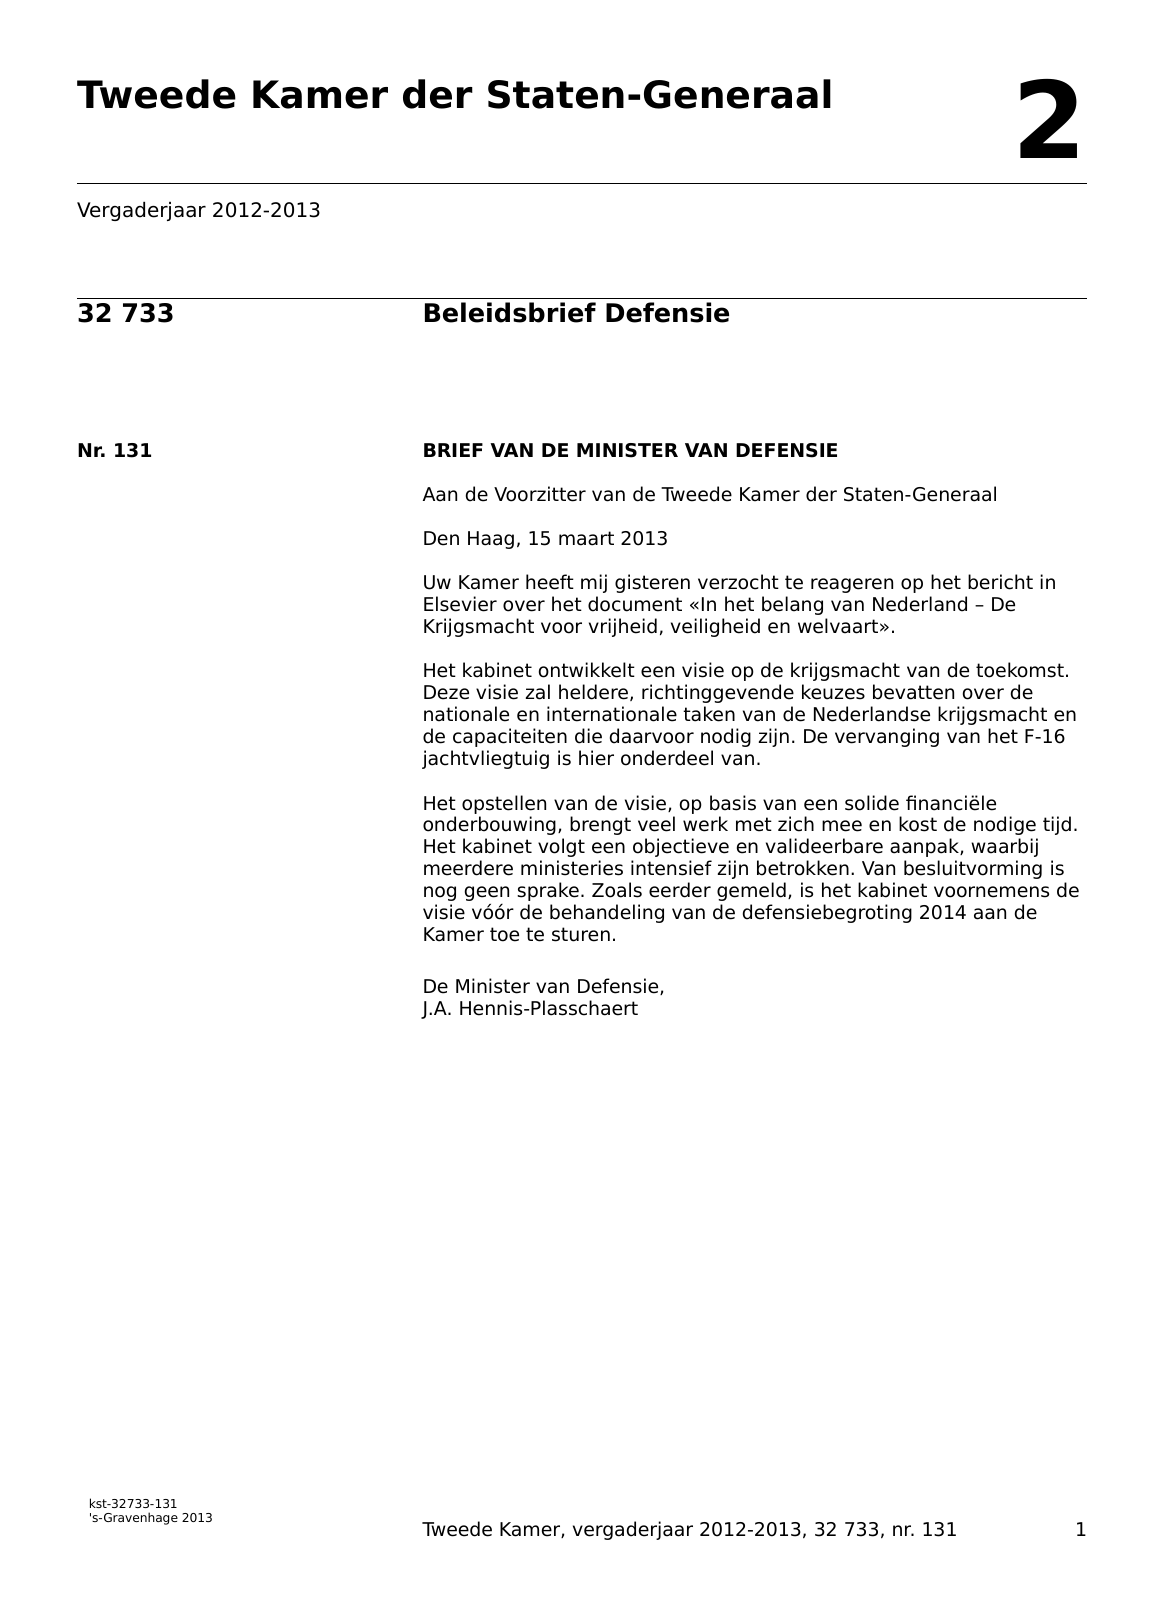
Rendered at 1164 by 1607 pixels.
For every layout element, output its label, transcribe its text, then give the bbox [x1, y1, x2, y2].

table_header Tweede Kamer der Staten-Generaal [77, 59, 886, 183]
table_header 2 [886, 59, 1087, 183]
subtitle 32 733 Beleidsbrief Defensie [77, 299, 1087, 329]
subtitle Nr. 131 BRIEF VAN DE MINISTER VAN DEFENSIE [77, 440, 1087, 462]
text Aan de Voorzitter van de Tweede Kamer der Staten-Generaal [422, 484, 1087, 506]
text De Minister van Defensie, J.A. Hennis-Plasschaert [422, 976, 1087, 1020]
text Uw Kamer heeft mij gisteren verzocht te reageren op het bericht in Elsevier over het document «In het belang van Nederland – De Krijgsmacht voor vrijheid, veiligheid en welvaart». [422, 572, 1087, 638]
table_cell Vergaderjaar 2012-2013 [77, 184, 1087, 298]
text 's-Gravenhage 2013 [88, 1511, 323, 1525]
text Den Haag, 15 maart 2013 [422, 528, 1087, 550]
text Het kabinet ontwikkelt een visie op de krijgsmacht van de toekomst. Deze visie zal heldere, richtinggevende keuzes bevatten over de nationale en internationale taken van de Nederlandse krijgsmacht en de capaciteiten die daarvoor nodig zijn. De vervanging van het F-16 jachtvliegtuig is hier onderdeel van. [422, 660, 1087, 770]
text kst-32733-131 [88, 1497, 323, 1511]
text Het opstellen van de visie, op basis van een solide financiële onderbouwing, brengt veel werk met zich mee en kost de nodige tijd. Het kabinet volgt een objectieve en valideerbare aanpak, waarbij meerdere ministeries intensief zijn betrokken. Van besluitvorming is nog geen sprake. Zoals eerder gemeld, is het kabinet voornemens de visie vóór de behandeling van de defensiebegroting 2014 aan de Kamer toe te sturen. [422, 792, 1087, 946]
